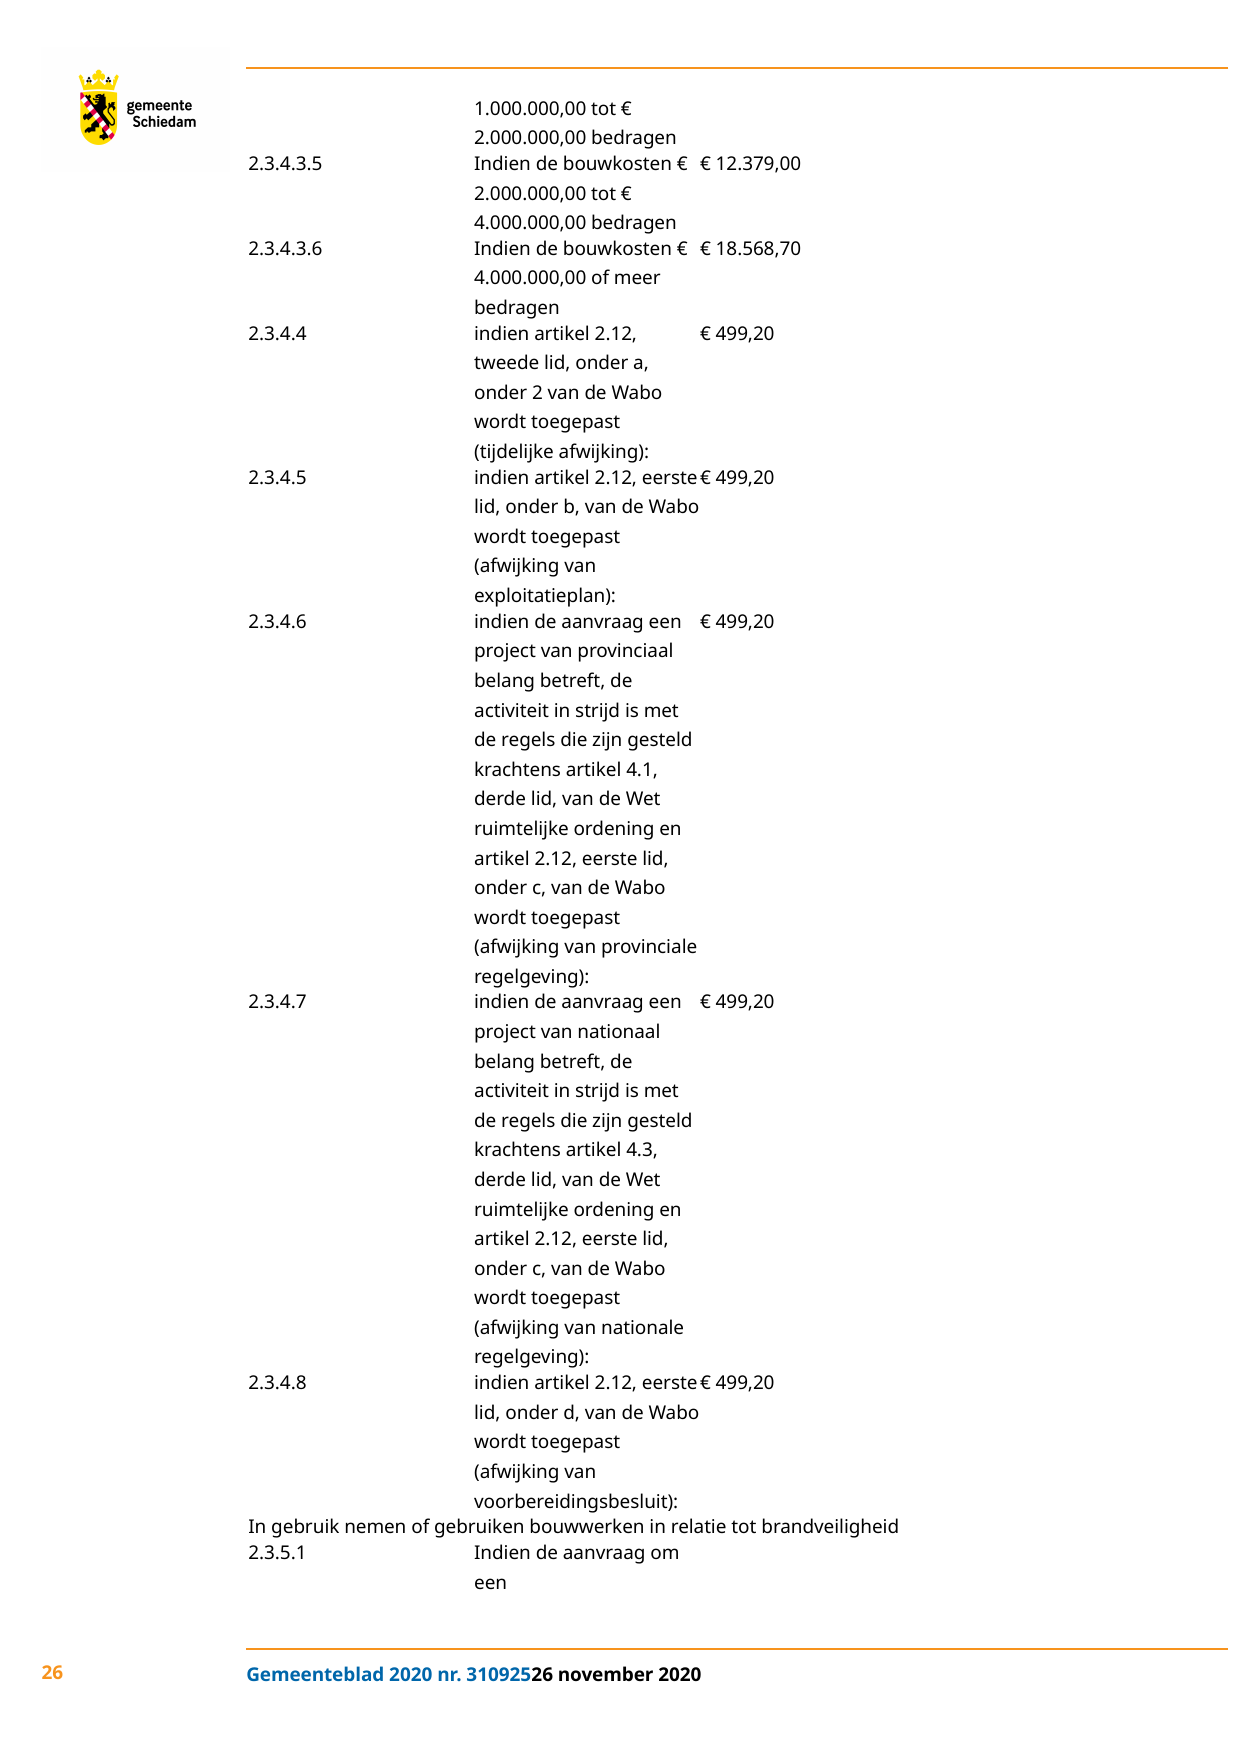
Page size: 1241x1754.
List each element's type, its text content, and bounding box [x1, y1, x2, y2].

table_cell 2.3.4.7 [248, 989, 474, 1369]
table_cell In gebruik nemen of gebruiken bouwwerken in relatie tot brandveiligheid [248, 1514, 926, 1539]
table_cell € 18.568,70 [700, 235, 926, 320]
table_cell [926, 150, 1152, 235]
table_cell € 499,20 [700, 320, 926, 464]
table_cell [926, 1539, 1152, 1594]
table_cell 1.000.000,00 tot € 2.000.000,00 bedragen [474, 95, 700, 150]
table_cell indien de aanvraag een project van provinciaal belang betreft, de activiteit in strijd is met de regels die zijn gesteld krachtens artikel 4.1, derde lid, van de Wet ruimtelijke ordening en artikel 2.12, eerste lid, onder c, van de Wabo wordt toegepast (afwijking van provinciale regelgeving): [474, 608, 700, 989]
table_cell [926, 1370, 1152, 1513]
table_cell 2.3.4.3.6 [248, 235, 474, 320]
table_cell 2.3.4.6 [248, 608, 474, 989]
table_cell 2.3.4.5 [248, 464, 474, 608]
table_cell € 499,20 [700, 989, 926, 1369]
table_cell Indien de aanvraag om een [474, 1539, 700, 1594]
table_cell indien artikel 2.12, eerste lid, onder d, van de Wabo wordt toegepast (afwijking van voorbereidingsbesluit): [474, 1370, 700, 1513]
picture [41, 47, 231, 172]
table_cell [926, 235, 1152, 320]
table_cell [926, 464, 1152, 608]
table_cell Indien de bouwkosten € 2.000.000,00 tot € 4.000.000,00 bedragen [474, 150, 700, 235]
table_cell indien artikel 2.12, eerste lid, onder b, van de Wabo wordt toegepast (afwijking van exploitatieplan): [474, 464, 700, 608]
table_cell [926, 989, 1152, 1369]
table_cell 2.3.5.1 [248, 1539, 474, 1594]
table_cell € 499,20 [700, 464, 926, 608]
table_cell [926, 1514, 1152, 1539]
table_cell [926, 95, 1152, 150]
table_cell [700, 1539, 926, 1594]
table_cell 2.3.4.8 [248, 1370, 474, 1513]
table_cell € 499,20 [700, 608, 926, 989]
table_cell € 499,20 [700, 1370, 926, 1513]
table_cell 2.3.4.3.5 [248, 150, 474, 235]
table_cell [926, 320, 1152, 464]
table_cell [926, 608, 1152, 989]
table_cell indien artikel 2.12, tweede lid, onder a, onder 2 van de Wabo wordt toegepast (tijdelijke afwijking): [474, 320, 700, 464]
table_cell 2.3.4.4 [248, 320, 474, 464]
table_cell € 12.379,00 [700, 150, 926, 235]
table_cell [248, 95, 474, 150]
table_cell [700, 95, 926, 150]
table_cell indien de aanvraag een project van nationaal belang betreft, de activiteit in strijd is met de regels die zijn gesteld krachtens artikel 4.3, derde lid, van de Wet ruimtelijke ordening en artikel 2.12, eerste lid, onder c, van de Wabo wordt toegepast (afwijking van nationale regelgeving): [474, 989, 700, 1369]
table_cell Indien de bouwkosten € 4.000.000,00 of meer bedragen [474, 235, 700, 320]
